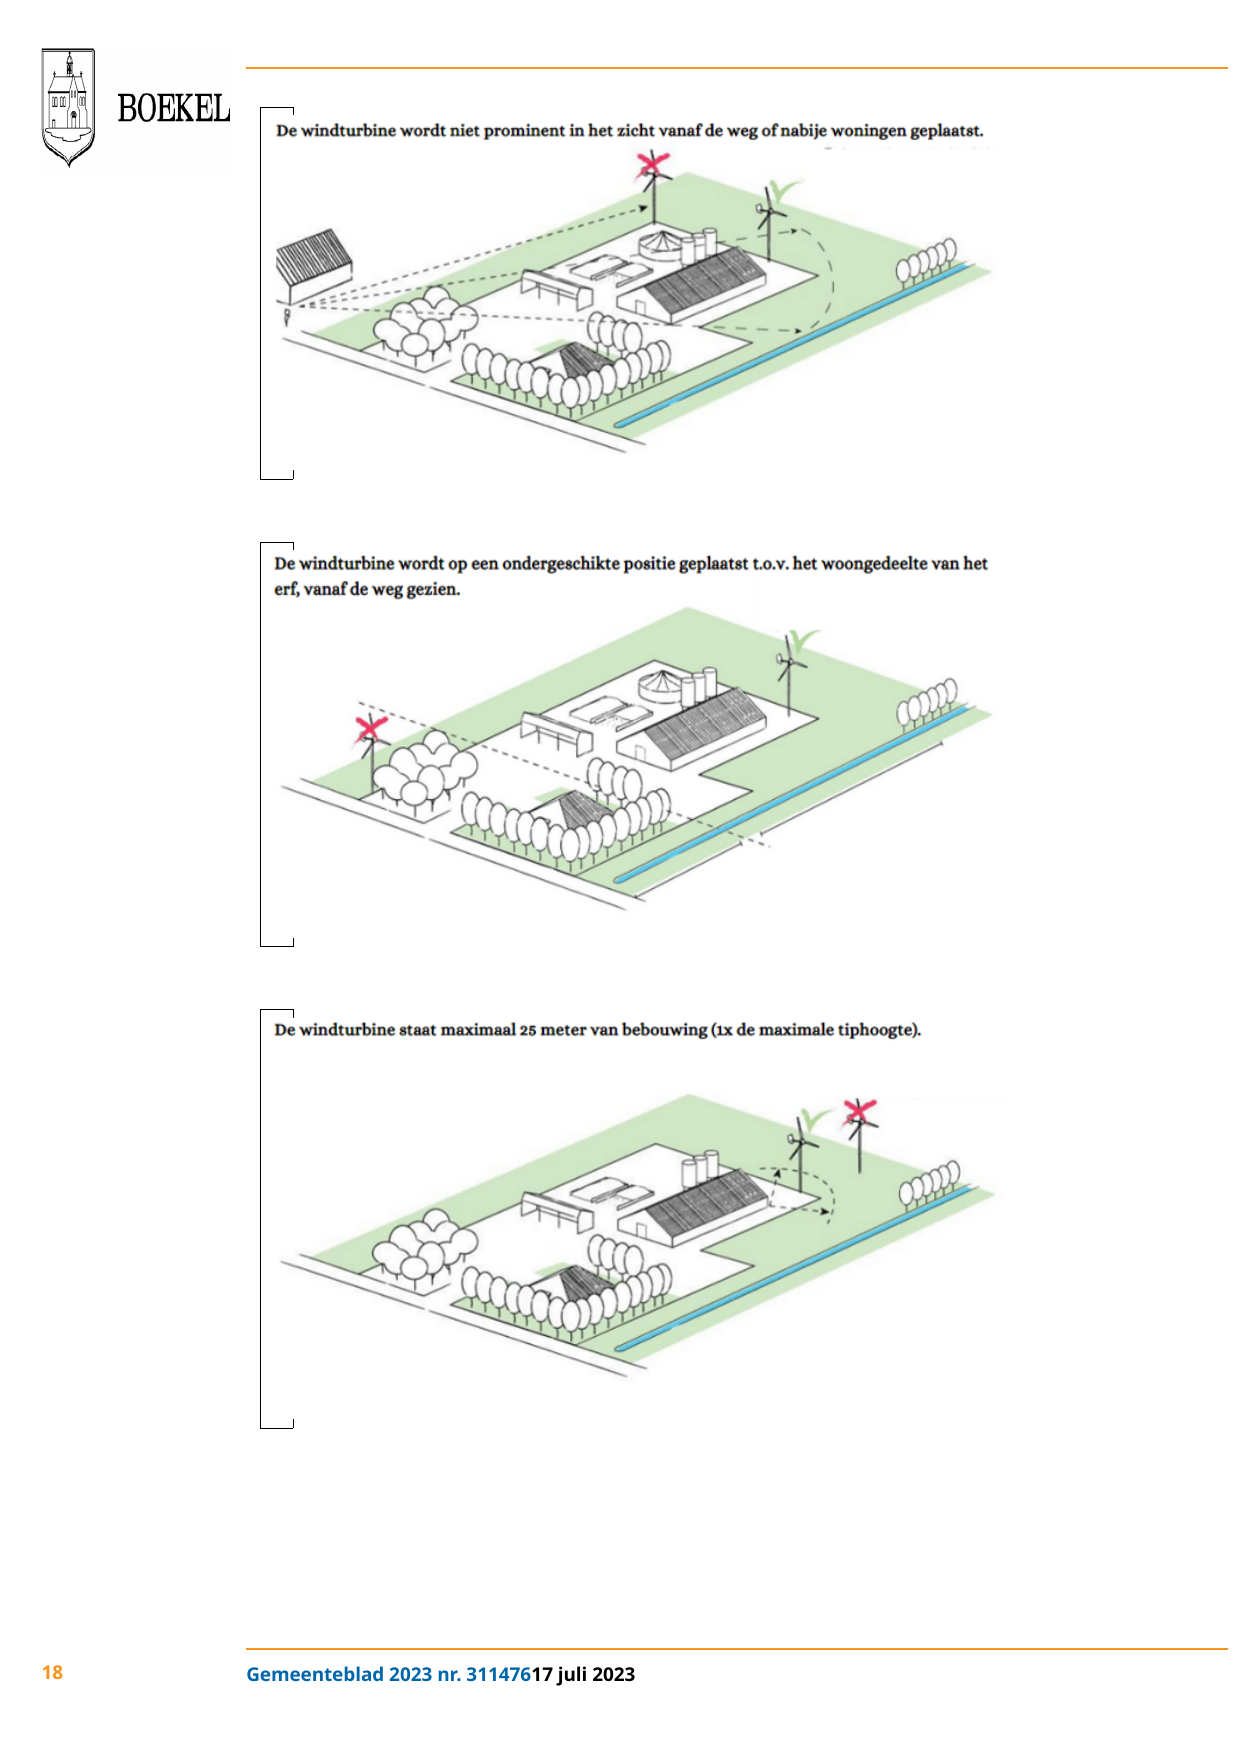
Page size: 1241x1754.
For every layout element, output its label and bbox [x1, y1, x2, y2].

picture [41, 47, 231, 172]
picture [268, 1018, 1008, 1419]
picture [268, 115, 1008, 470]
picture [268, 550, 1008, 938]
